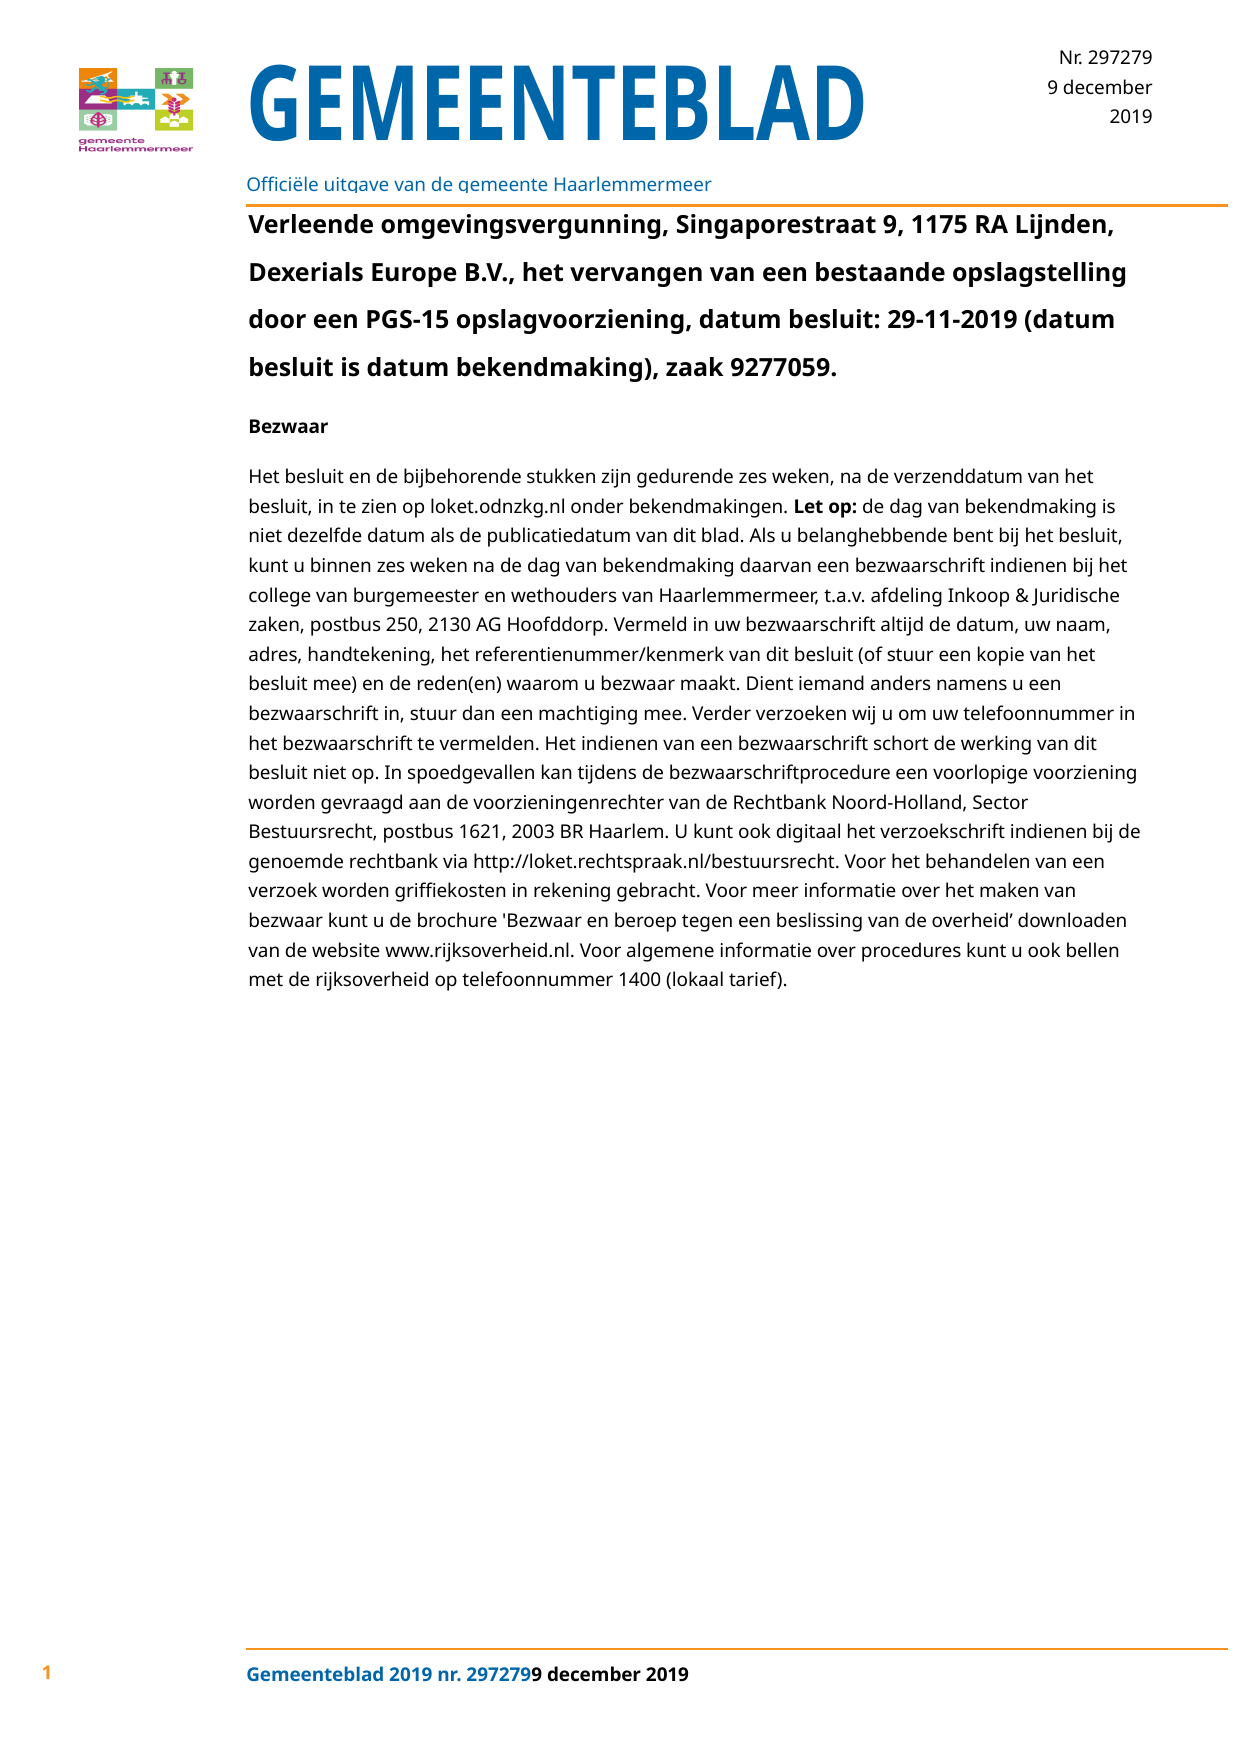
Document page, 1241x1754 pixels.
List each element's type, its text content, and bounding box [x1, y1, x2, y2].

text Verleende omgevingsvergunning, Singaporestraat 9, 1175 RA Lijnden, Dexerials Europe B.V., het vervangen van een bestaande opslagstelling door een PGS-15 opslagvoorziening, datum besluit: 29-11-2019 (datum besluit is datum bekendmaking), zaak 9277059. [248, 207, 1152, 384]
text Bezwaar [248, 413, 1152, 439]
text Het besluit en de bijbehorende stukken zijn gedurende zes weken, na de verzenddatum van het besluit, in te zien op loket.odnzkg.nl onder bekendmakingen. Let op: de dag van bekendmaking is niet dezelfde datum als de publicatiedatum van dit blad. Als u belanghebbende bent bij het besluit, kunt u binnen zes weken na de dag van bekendmaking daarvan een bezwaarschrift indienen bij het college van burgemeester en wethouders van Haarlemmermeer, t.a.v. afdeling Inkoop & Juridische zaken, postbus 250, 2130 AG Hoofddorp. Vermeld in uw bezwaarschrift altijd de datum, uw naam, adres, handtekening, het referentienummer/kenmerk van dit besluit (of stuur een kopie van het besluit mee) en de reden(en) waarom u bezwaar maakt. Dient iemand anders namens u een bezwaarschrift in, stuur dan een machtiging mee. Verder verzoeken wij u om uw telefoonnummer in het bezwaarschrift te vermelden. Het indienen van een bezwaarschrift schort de werking van dit besluit niet op. In spoedgevallen kan tijdens de bezwaarschriftprocedure een voorlopige voorziening worden gevraagd aan de voorzieningenrechter van de Rechtbank Noord-Holland, Sector Bestuursrecht, postbus 1621, 2003 BR Haarlem. U kunt ook digitaal het verzoekschrift indienen bij de genoemde rechtbank via http://loket.rechtspraak.nl/bestuursrecht. Voor het behandelen van een verzoek worden griffiekosten in rekening gebracht. Voor meer informatie over het maken van bezwaar kunt u de brochure 'Bezwaar en beroep tegen een beslissing van de overheid’ downloaden van de website www.rijksoverheid.nl. Voor algemene informatie over procedures kunt u ook bellen met de rijksoverheid op telefoonnummer 1400 (lokaal tarief). [248, 463, 1152, 992]
picture [41, 47, 231, 172]
